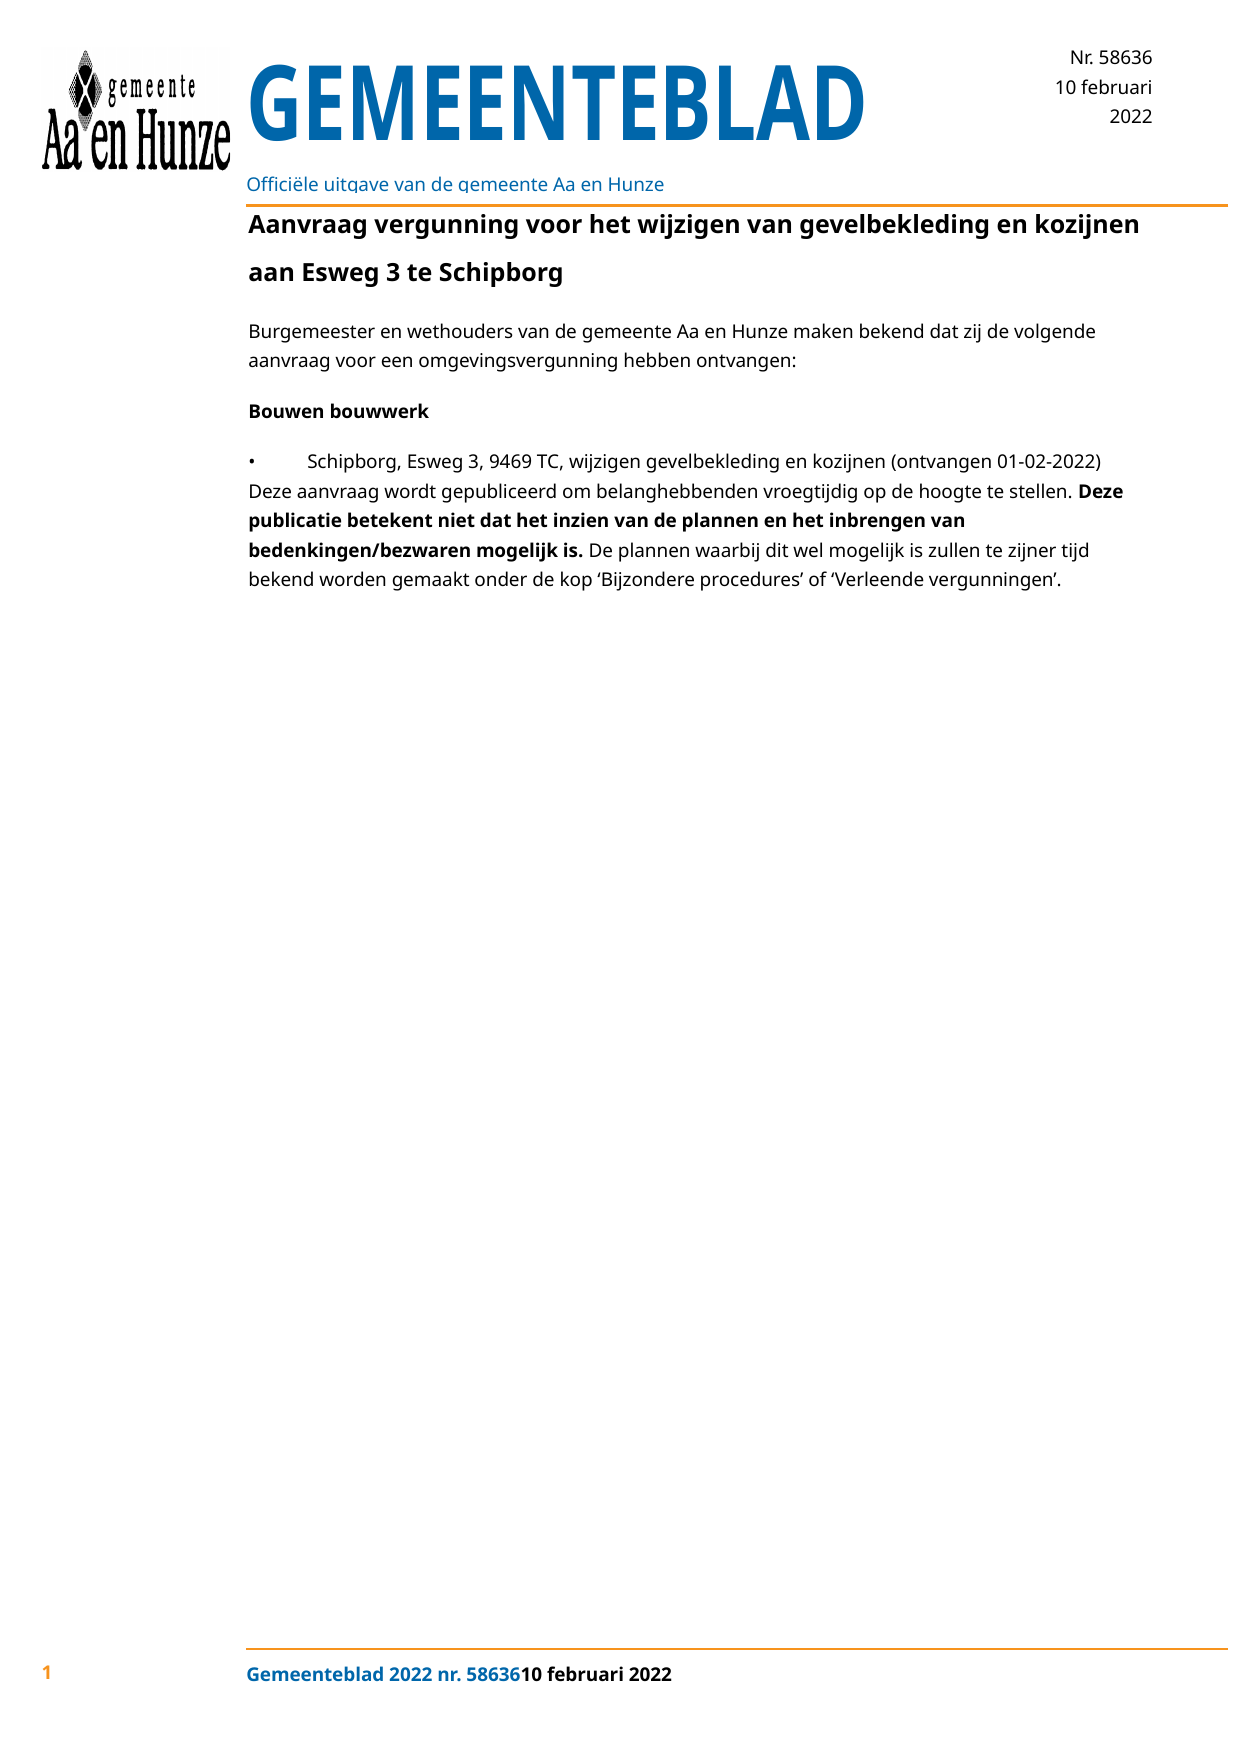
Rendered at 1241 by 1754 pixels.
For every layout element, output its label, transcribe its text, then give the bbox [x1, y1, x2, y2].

picture [41, 47, 231, 172]
text Bouwen bouwwerk [248, 398, 1152, 424]
text Burgemeester en wethouders van de gemeente Aa en Hunze maken bekend dat zij de volgende aanvraag voor een omgevingsvergunning hebben ontvangen: [248, 318, 1152, 373]
text Aanvraag vergunning voor het wijzigen van gevelbekleding en kozijnen aan Esweg 3 te Schipborg [248, 207, 1152, 288]
list Schipborg, Esweg 3, 9469 TC, wijzigen gevelbekleding en kozijnen (ontvangen 01-02-2022) [248, 448, 1152, 474]
text Deze aanvraag wordt gepubliceerd om belanghebbenden vroegtijdig op de hoogte te stellen. Deze publicatie betekent niet dat het inzien van de plannen en het inbrengen van bedenkingen/bezwaren mogelijk is. De plannen waarbij dit wel mogelijk is zullen te zijner tijd bekend worden gemaakt onder de kop ‘Bijzondere procedures’ of ‘Verleende vergunningen’. [248, 478, 1152, 592]
